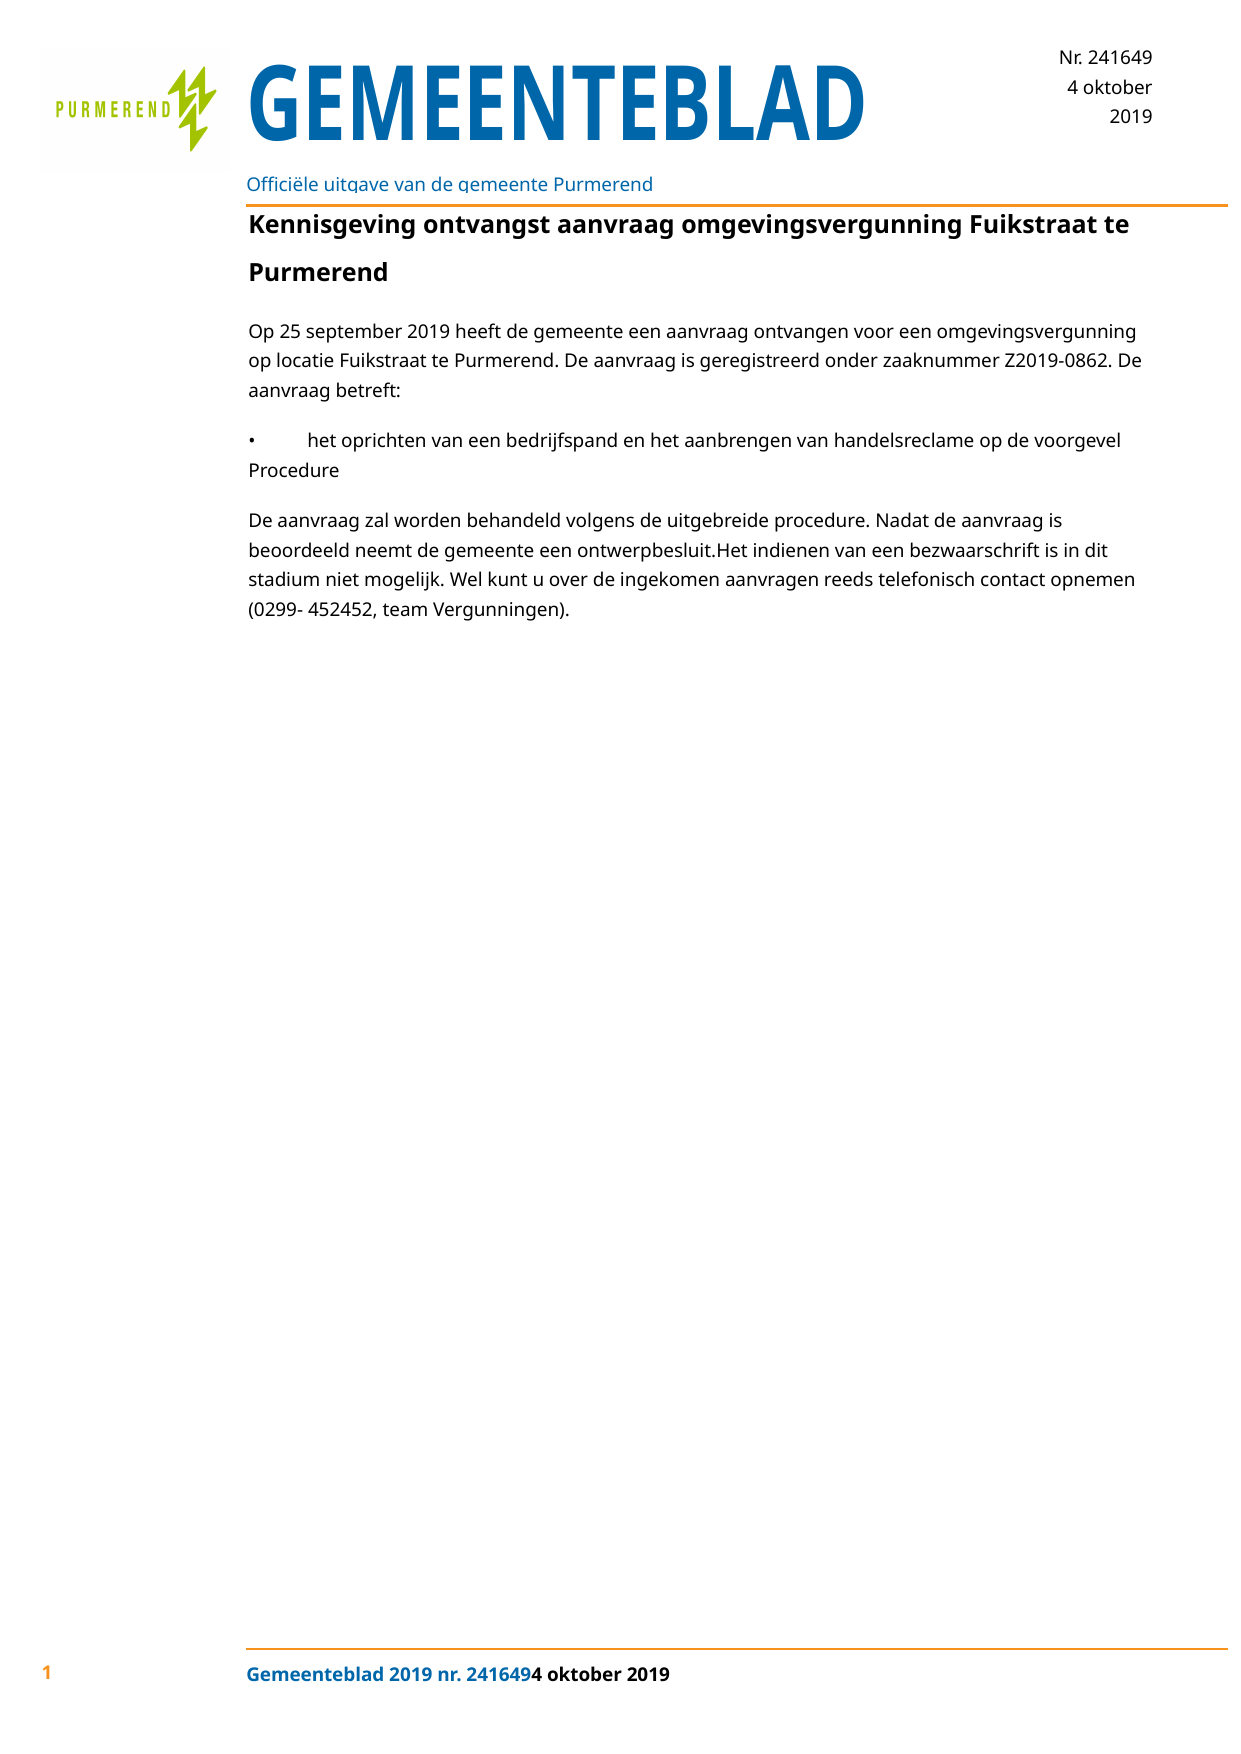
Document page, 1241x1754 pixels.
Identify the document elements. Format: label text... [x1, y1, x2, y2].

text Op 25 september 2019 heeft de gemeente een aanvraag ontvangen voor een omgevingsvergunning op locatie Fuikstraat te Purmerend. De aanvraag is geregistreerd onder zaaknummer Z2019-0862. De aanvraag betreft: [248, 318, 1152, 403]
text De aanvraag zal worden behandeld volgens de uitgebreide procedure. Nadat de aanvraag is beoordeeld neemt de gemeente een ontwerpbesluit.Het indienen van een bezwaarschrift is in dit stadium niet mogelijk. Wel kunt u over de ingekomen aanvragen reeds telefonisch contact opnemen (0299- 452452, team Vergunningen). [248, 507, 1152, 622]
text Kennisgeving ontvangst aanvraag omgevingsvergunning Fuikstraat te Purmerend [248, 207, 1152, 288]
list het oprichten van een bedrijfspand en het aanbrengen van handelsreclame op de voorgevel [248, 427, 1152, 453]
text Procedure [248, 457, 1152, 483]
picture [41, 47, 231, 172]
